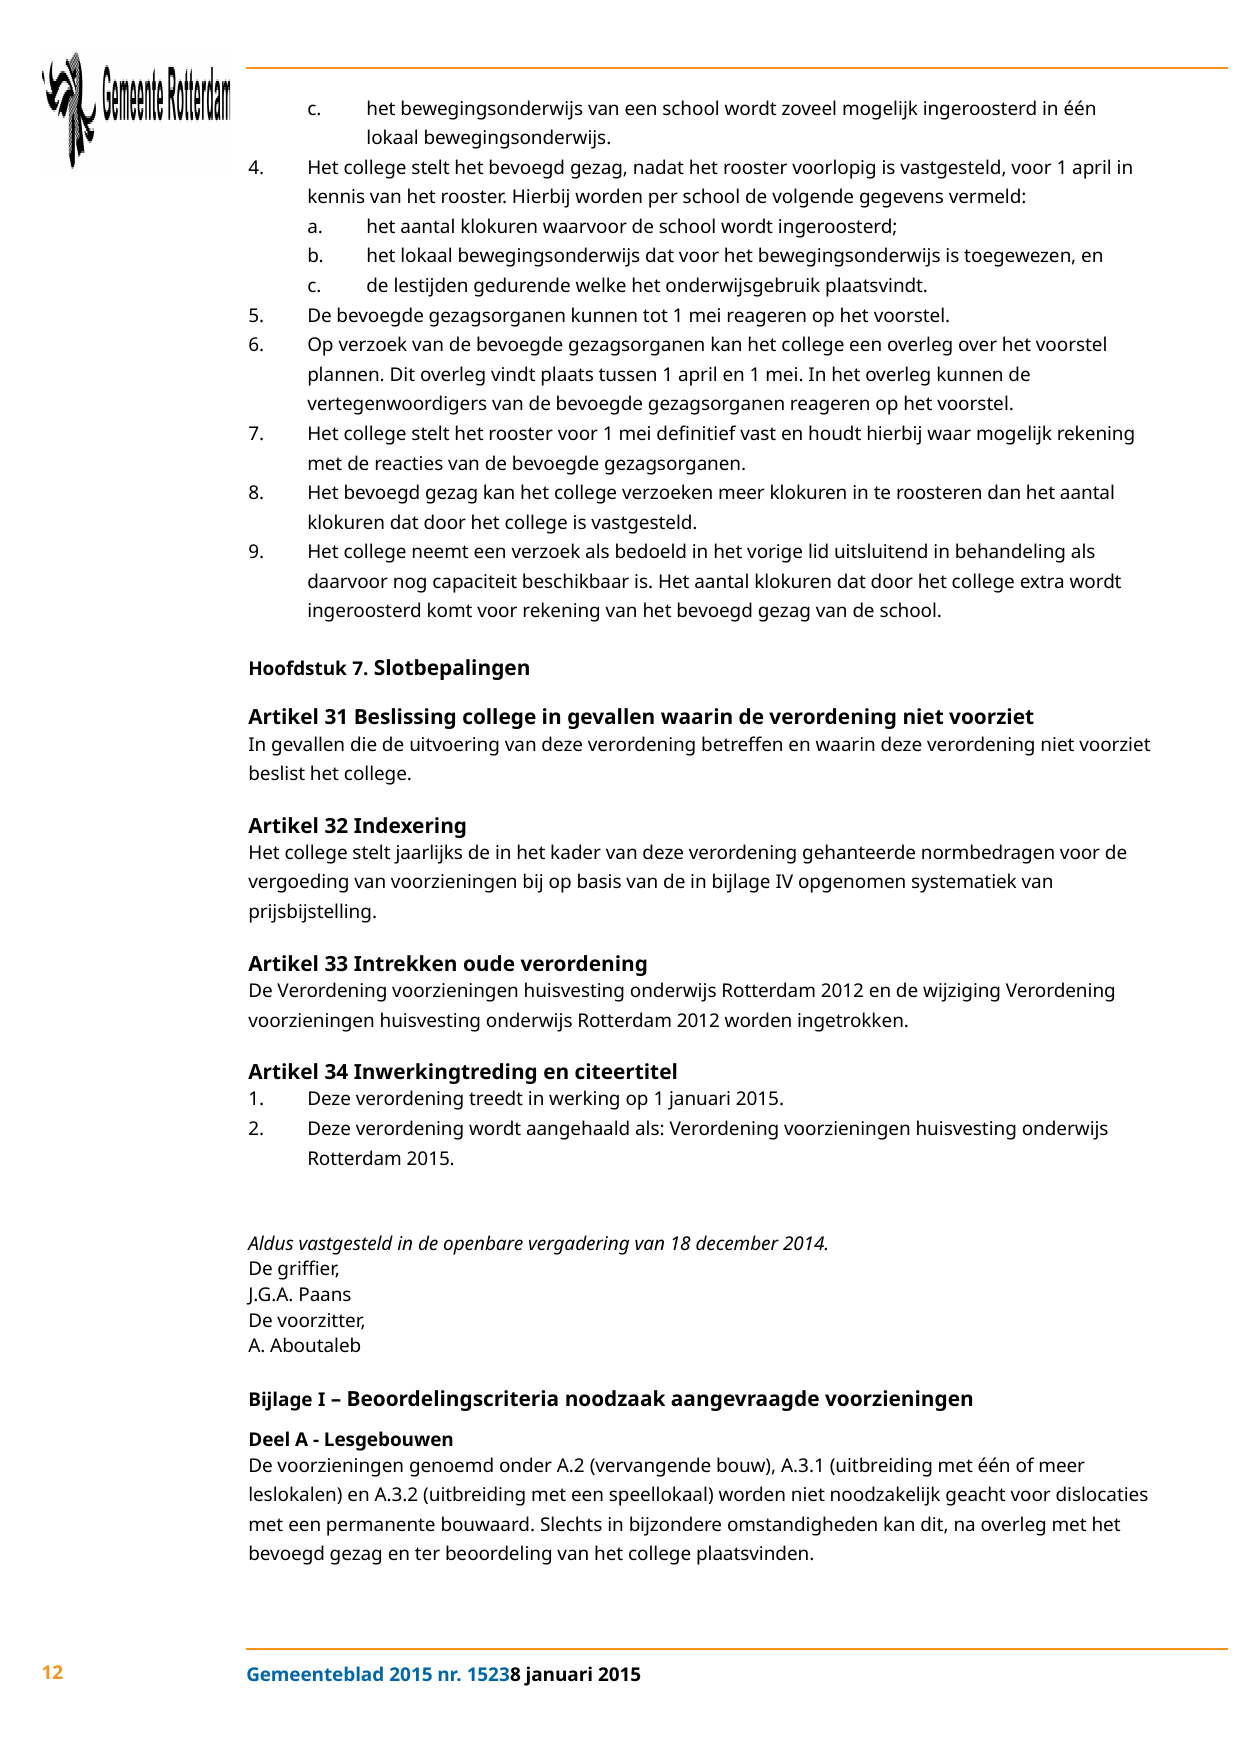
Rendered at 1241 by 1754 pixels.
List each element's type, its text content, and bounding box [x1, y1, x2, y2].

list de lestijden gedurende welke het onderwijsgebruik plaatsvindt. [307, 272, 1152, 298]
text Artikel 32 Indexering [248, 811, 1152, 839]
text A. Aboutaleb [248, 1333, 1152, 1358]
list De bevoegde gezagsorganen kunnen tot 1 mei reageren op het voorstel. [248, 302, 1152, 328]
text De voorzitter, [248, 1307, 1152, 1333]
list Het college neemt een verzoek als bedoeld in het vorige lid uitsluitend in behandeling als daarvoor nog capaciteit beschikbaar is. Het aantal klokuren dat door het college extra wordt ingeroosterd komt voor rekening van het bevoegd gezag van de school. [248, 538, 1152, 623]
text In gevallen die de uitvoering van deze verordening betreffen en waarin deze verordening niet voorziet beslist het college. [248, 731, 1152, 786]
text Artikel 34 Inwerkingtreding en citeertitel [248, 1057, 1152, 1086]
list Het bevoegd gezag kan het college verzoeken meer klokuren in te roosteren dan het aantal klokuren dat door het college is vastgesteld. [248, 479, 1152, 535]
text De Verordening voorzieningen huisvesting onderwijs Rotterdam 2012 en de wijziging Verordening voorzieningen huisvesting onderwijs Rotterdam 2012 worden ingetrokken. [248, 977, 1152, 1032]
text Aldus vastgesteld in de openbare vergadering van 18 december 2014. [248, 1230, 1152, 1255]
list Het college stelt het bevoegd gezag, nadat het rooster voorlopig is vastgesteld, voor 1 april in kennis van het rooster. Hierbij worden per school de volgende gegevens vermeld: [248, 154, 1152, 209]
list Op verzoek van de bevoegde gezagsorganen kan het college een overleg over het voorstel plannen. Dit overleg vindt plaats tussen 1 april en 1 mei. In het overleg kunnen de vertegenwoordigers van de bevoegde gezagsorganen reageren op het voorstel. [248, 331, 1152, 416]
list het bewegingsonderwijs van een school wordt zoveel mogelijk ingeroosterd in één lokaal bewegingsonderwijs. [307, 95, 1152, 150]
text Deel A - Lesgebouwen [248, 1426, 1152, 1452]
list Deze verordening wordt aangehaald als: Verordening voorzieningen huisvesting onderwijs Rotterdam 2015. [248, 1115, 1152, 1171]
picture [41, 47, 231, 172]
text De griffier, [248, 1255, 1152, 1281]
text Artikel 31 Beslissing college in gevallen waarin de verordening niet voorziet [248, 702, 1152, 731]
text Bijlage I – Beoordelingscriteria noodzaak aangevraagde voorzieningen [248, 1384, 1152, 1412]
list het lokaal bewegingsonderwijs dat voor het bewegingsonderwijs is toegewezen, en [307, 243, 1152, 268]
text Hoofdstuk 7. Slotbepalingen [248, 653, 1152, 681]
list Deze verordening treedt in werking op 1 januari 2015. [248, 1086, 1152, 1111]
text Het college stelt jaarlijks de in het kader van deze verordening gehanteerde normbedragen voor de vergoeding van voorzieningen bij op basis van de in bijlage IV opgenomen systematiek van prijsbijstelling. [248, 839, 1152, 924]
text Artikel 33 Intrekken oude verordening [248, 949, 1152, 977]
list Het college stelt het rooster voor 1 mei definitief vast en houdt hierbij waar mogelijk rekening met de reacties van de bevoegde gezagsorganen. [248, 420, 1152, 476]
text De voorzieningen genoemd onder A.2 (vervangende bouw), A.3.1 (uitbreiding met één of meer leslokalen) en A.3.2 (uitbreiding met een speellokaal) worden niet noodzakelijk geacht voor dislocaties met een permanente bouwaard. Slechts in bijzondere omstandigheden kan dit, na overleg met het bevoegd gezag en ter beoordeling van het college plaatsvinden. [248, 1452, 1152, 1566]
list het aantal klokuren waarvoor de school wordt ingeroosterd; [307, 213, 1152, 239]
text J.G.A. Paans [248, 1281, 1152, 1307]
